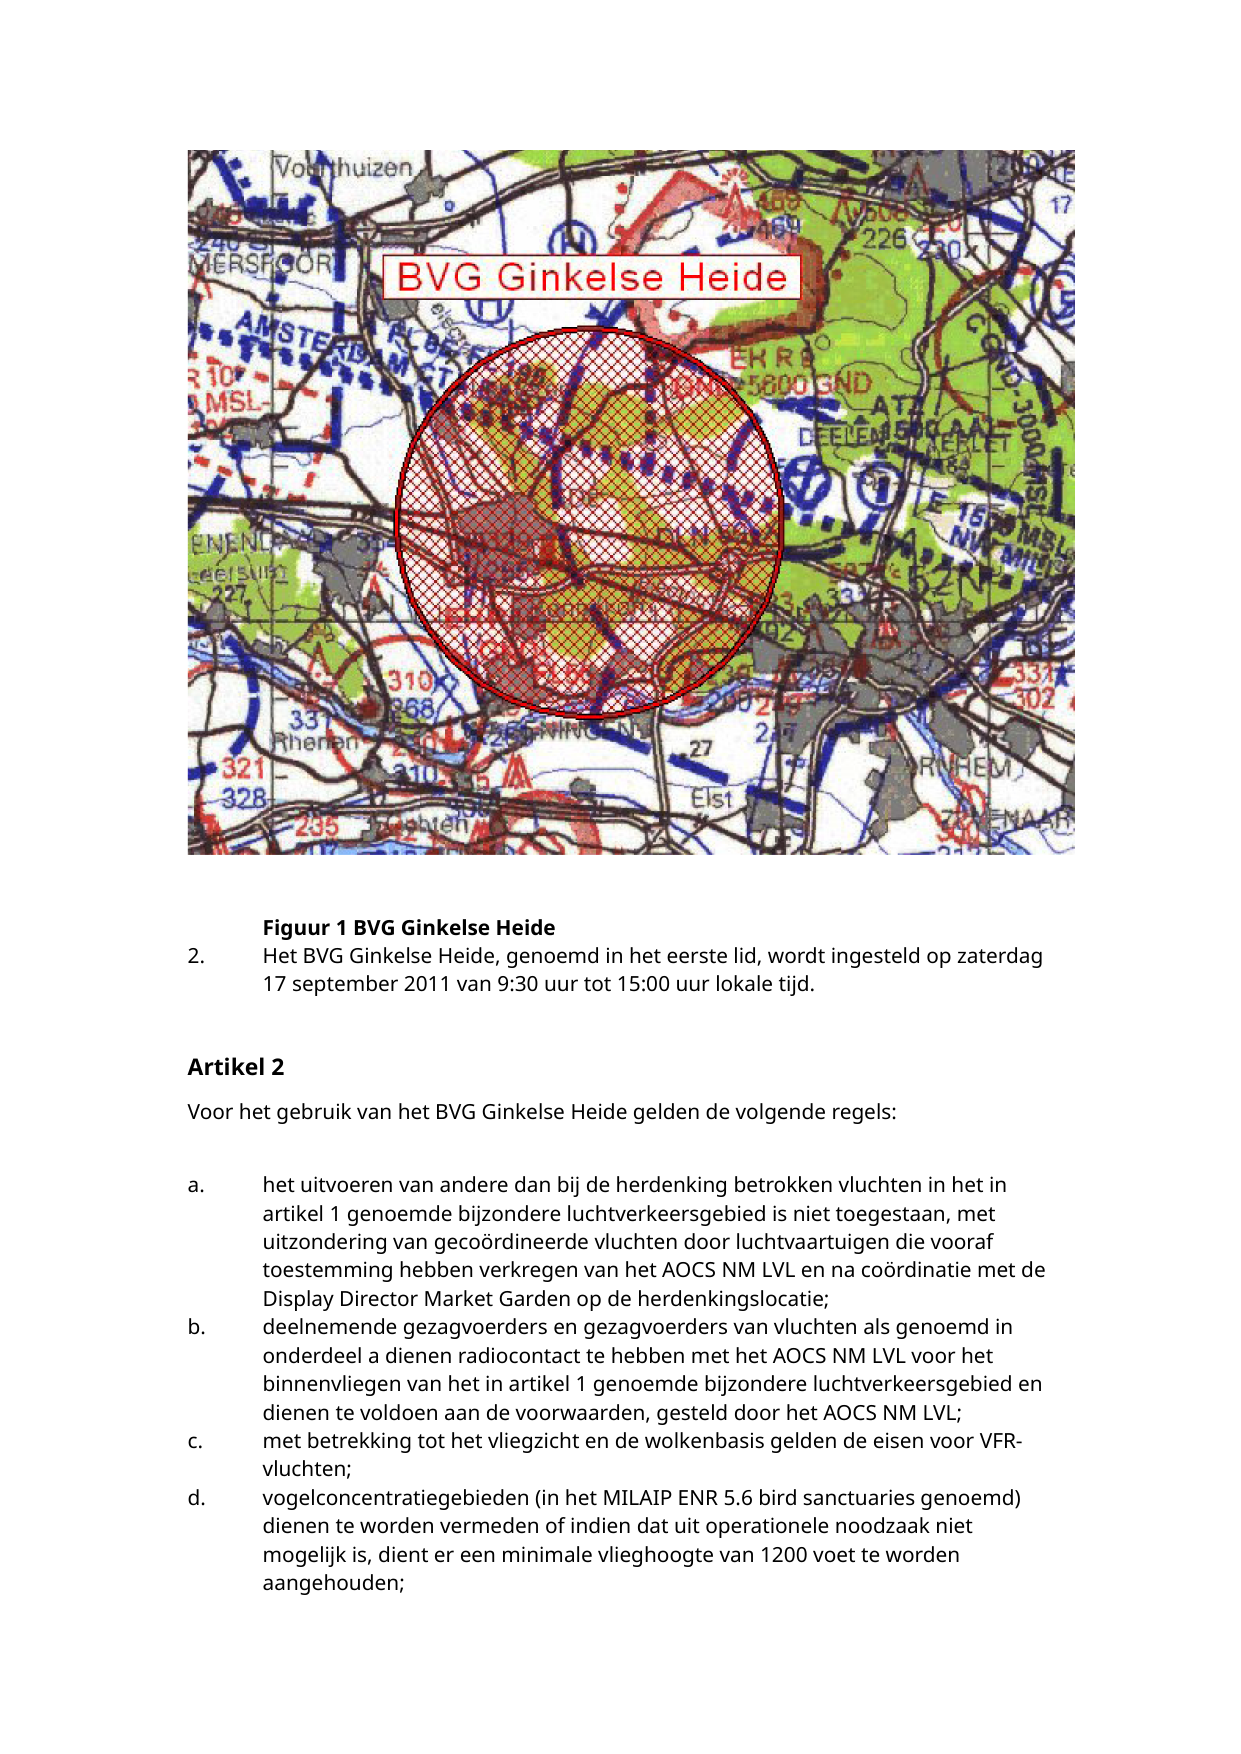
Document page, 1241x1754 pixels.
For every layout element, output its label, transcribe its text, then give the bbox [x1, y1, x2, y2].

picture [187, 150, 1075, 855]
list met betrekking tot het vliegzicht en de wolkenbasis gelden de eisen voor VFR-vluchten; [187, 1426, 1053, 1483]
list vogelconcentratiegebieden (in het MILAIP ENR 5.6 bird sanctuaries genoemd) dienen te worden vermeden of indien dat uit operationele noodzaak niet mogelijk is, dient er een minimale vlieghoogte van 1200 voet te worden aangehouden; [187, 1483, 1053, 1597]
text Voor het gebruik van het BVG Ginkelse Heide gelden de volgende regels: [187, 1097, 1053, 1125]
list het uitvoeren van andere dan bij de herdenking betrokken vluchten in het in artikel 1 genoemde bijzondere luchtverkeersgebied is niet toegestaan, met uitzondering van gecoördineerde vluchten door luchtvaartuigen die vooraf toestemming hebben verkregen van het AOCS NM LVL en na coördinatie met de Display Director Market Garden op de herdenkingslocatie; [187, 1170, 1053, 1312]
subtitle Artikel 2 [187, 1051, 1053, 1082]
list Figuur 1 BVG Ginkelse Heide [187, 913, 1053, 941]
list Het BVG Ginkelse Heide, genoemd in het eerste lid, wordt ingesteld op zaterdag 17 september 2011 van 9:30 uur tot 15:00 uur lokale tijd. [187, 941, 1053, 998]
list deelnemende gezagvoerders en gezagvoerders van vluchten als genoemd in onderdeel a dienen radiocontact te hebben met het AOCS NM LVL voor het binnenvliegen van het in artikel 1 genoemde bijzondere luchtverkeersgebied en dienen te voldoen aan de voorwaarden, gesteld door het AOCS NM LVL; [187, 1312, 1053, 1426]
